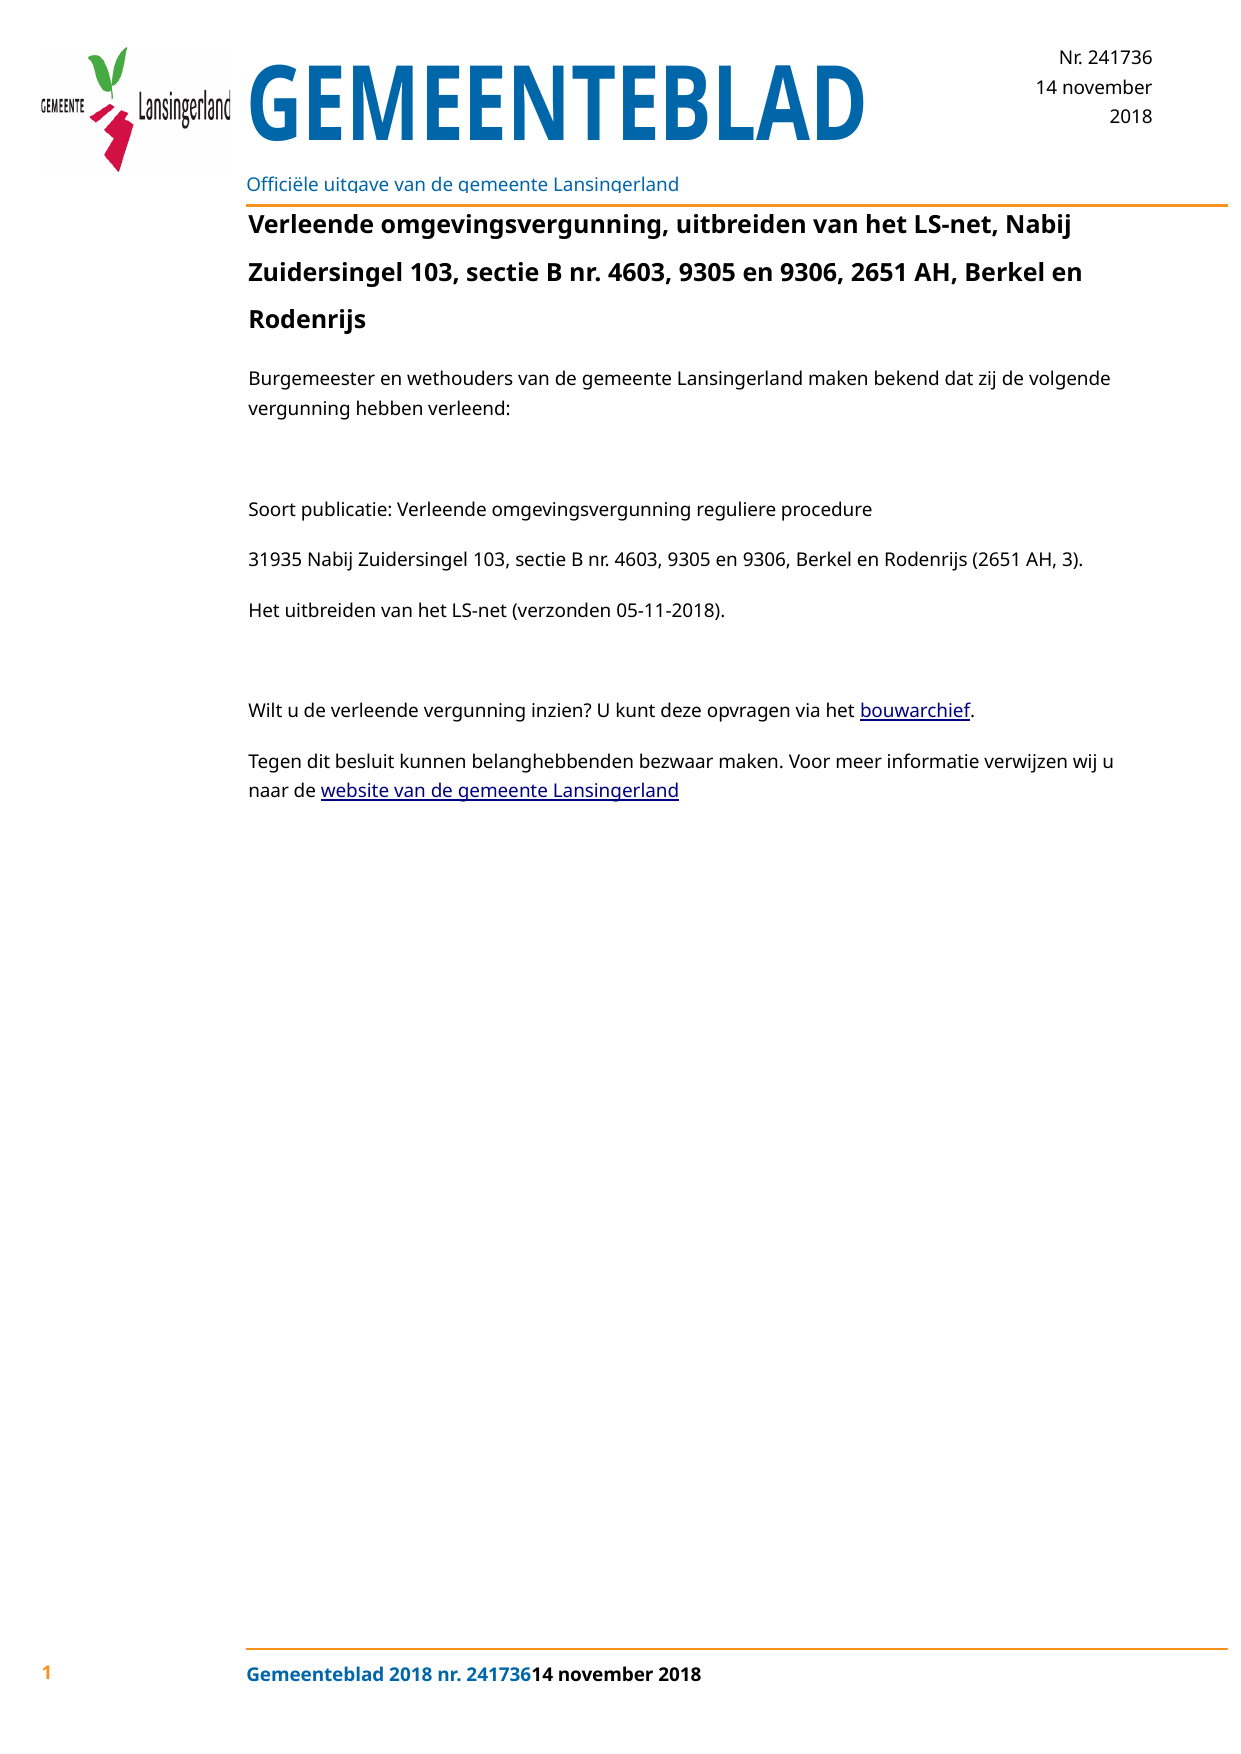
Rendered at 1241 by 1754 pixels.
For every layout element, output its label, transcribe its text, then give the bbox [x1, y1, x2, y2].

picture [41, 47, 231, 172]
text Wilt u de verleende vergunning inzien? U kunt deze opvragen via het bouwarchief. [248, 698, 1152, 723]
text Burgemeester en wethouders van de gemeente Lansingerland maken bekend dat zij de volgende vergunning hebben verleend: [248, 366, 1152, 421]
text Soort publicatie: Verleende omgevingsvergunning reguliere procedure [248, 496, 1152, 522]
text Verleende omgevingsvergunning, uitbreiden van het LS-net, Nabij Zuidersingel 103, sectie B nr. 4603, 9305 en 9306, 2651 AH, Berkel en Rodenrijs [248, 207, 1152, 336]
text Tegen dit besluit kunnen belanghebbenden bezwaar maken. Voor meer informatie verwijzen wij u naar de website van de gemeente Lansingerland [248, 748, 1152, 803]
text 31935 Nabij Zuidersingel 103, sectie B nr. 4603, 9305 en 9306, Berkel en Rodenrijs (2651 AH, 3). [248, 546, 1152, 572]
text Het uitbreiden van het LS-net (verzonden 05-11-2018). [248, 597, 1152, 622]
